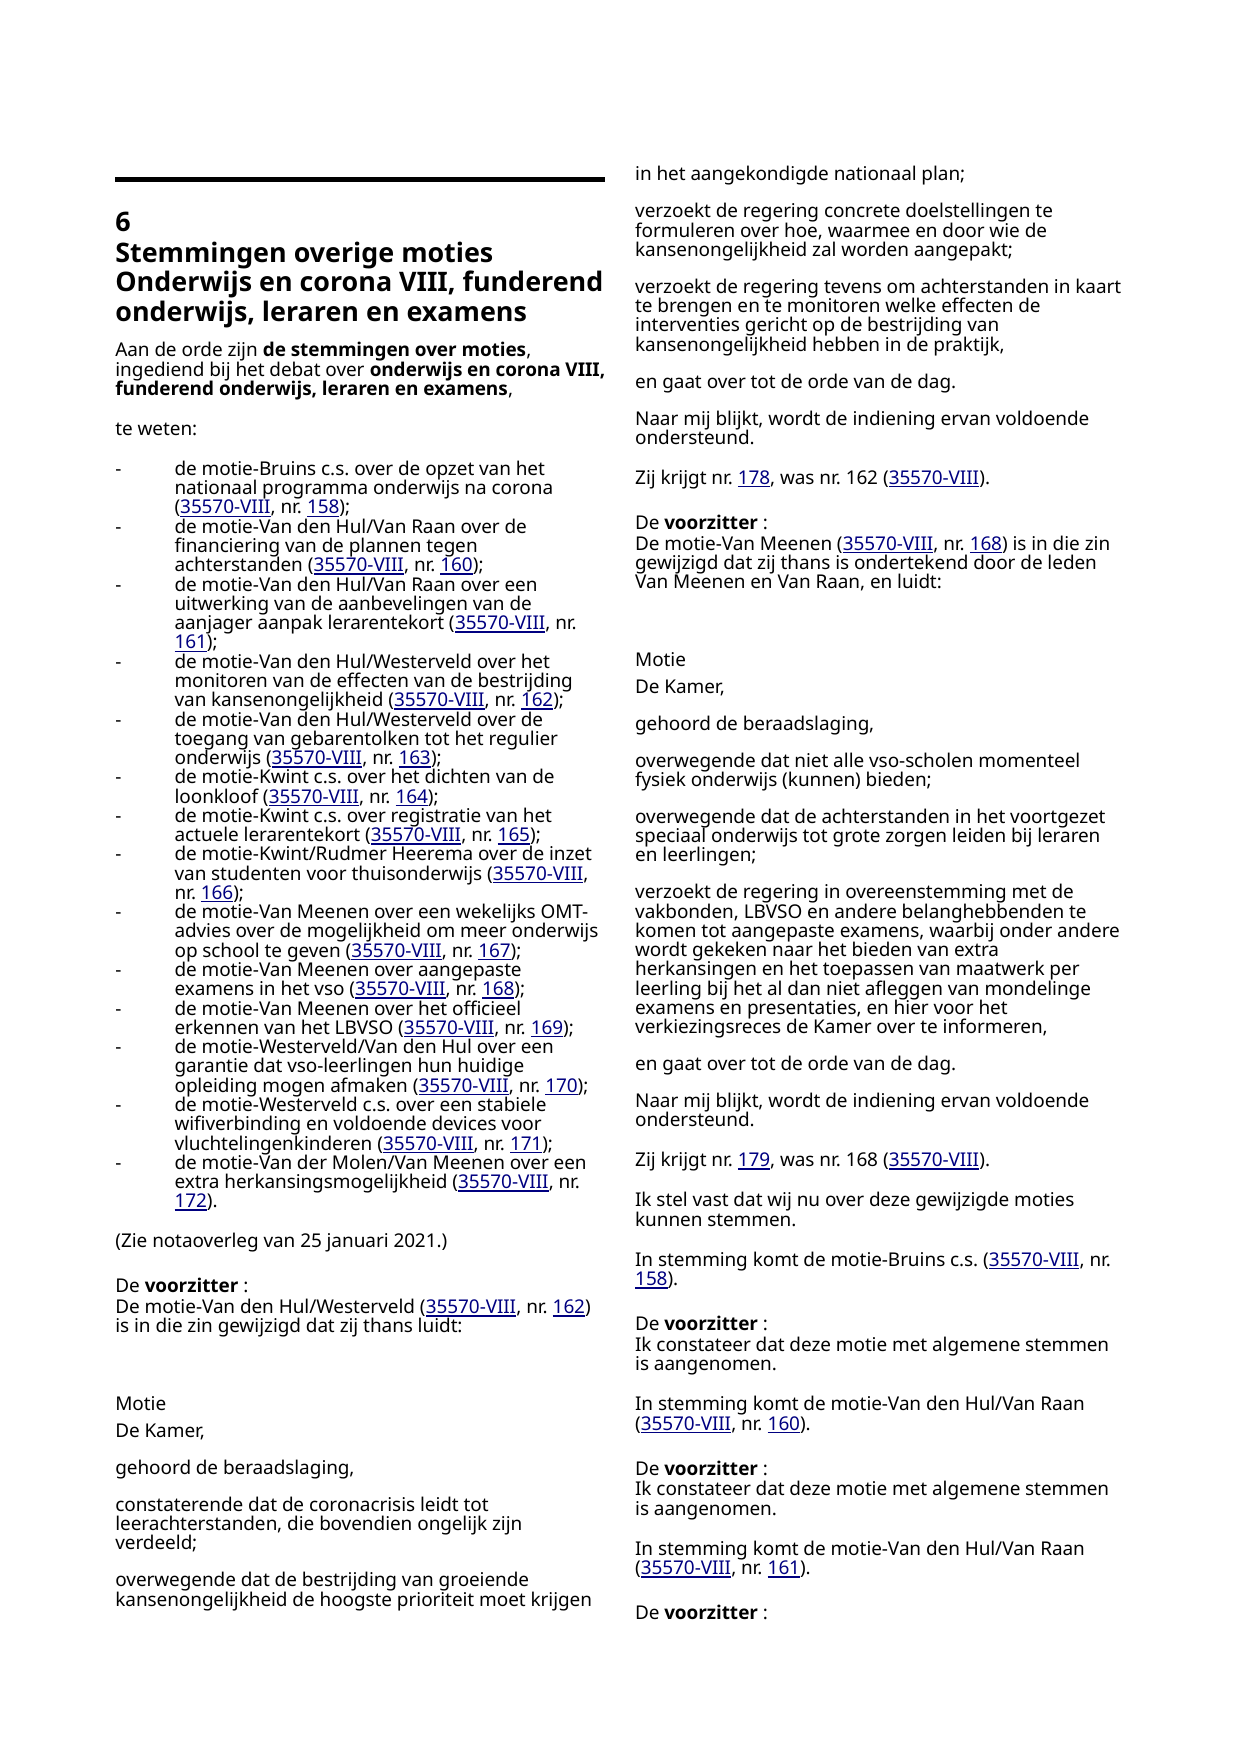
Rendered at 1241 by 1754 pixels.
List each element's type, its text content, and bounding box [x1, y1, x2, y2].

text De voorzitter : [635, 1599, 1125, 1625]
text en gaat over tot de orde van de dag. [635, 1055, 1125, 1074]
text te weten: [115, 420, 605, 439]
text gehoord de beraadslaging, [635, 714, 1125, 734]
text Ik constateer dat deze motie met algemene stemmen is aangenomen. [635, 1336, 1125, 1374]
list de motie-Van den Hul/Westerveld over de toegang van gebarentolken tot het regulier onderwijs (35570-VIII, nr. 163); [115, 711, 605, 768]
list de motie-Westerveld/Van den Hul over een garantie dat vso-leerlingen hun huidige opleiding mogen afmaken (35570-VIII, nr. 170); [115, 1038, 605, 1096]
text De motie-Van Meenen (35570-VIII, nr. 168) is in die zin gewijzigd dat zij thans is ondertekend door de leden Van Meenen en Van Raan, en luidt: [635, 535, 1125, 592]
text (Zie notaoverleg van 25 januari 2021.) [115, 1232, 605, 1252]
list de motie-Van Meenen over een wekelijks OMT-advies over de mogelijkheid om meer onderwijs op school te geven (35570-VIII, nr. 167); [115, 903, 605, 961]
text Naar mij blijkt, wordt de indiening ervan voldoende ondersteund. [635, 1092, 1125, 1131]
text overwegende dat niet alle vso-scholen momenteel fysiek onderwijs (kunnen) bieden; [635, 752, 1125, 790]
list de motie-Van Meenen over aangepaste examens in het vso (35570-VIII, nr. 168); [115, 961, 605, 999]
text De motie-Van den Hul/Westerveld (35570-VIII, nr. 162) is in die zin gewijzigd dat zij thans luidt: [115, 1298, 605, 1337]
text Zij krijgt nr. 178, was nr. 162 (35570-VIII). [635, 469, 1125, 488]
list de motie-Bruins c.s. over de opzet van het nationaal programma onderwijs na corona (35570-VIII, nr. 158); [115, 460, 605, 518]
text Motie [635, 646, 1125, 672]
text constaterende dat de coronacrisis leidt tot leerachterstanden, die bovendien ongelijk zijn verdeeld; [115, 1496, 605, 1553]
text Stemmingen overige moties Onderwijs en corona VIII, funderend onderwijs, leraren en examens [115, 239, 605, 341]
text verzoekt de regering in overeenstemming met de vakbonden, LBVSO en andere belanghebbenden te komen tot aangepaste examens, waarbij onder andere wordt gekeken naar het bieden van extra herkansingen en het toepassen van maatwerk per leerling bij het al dan niet afleggen van mondelinge examens en presentaties, en hier voor het verkiezingsreces de Kamer over te informeren, [635, 883, 1125, 1037]
text Zij krijgt nr. 179, was nr. 168 (35570-VIII). [635, 1151, 1125, 1171]
text De voorzitter : [635, 509, 1125, 535]
list de motie-Van den Hul/Van Raan over een uitwerking van de aanbevelingen van de aanjager aanpak lerarentekort (35570-VIII, nr. 161); [115, 576, 605, 653]
text Naar mij blijkt, wordt de indiening ervan voldoende ondersteund. [635, 409, 1125, 448]
text Aan de orde zijn de stemmingen over moties, ingediend bij het debat over onderwijs en corona VIII, funderend onderwijs, leraren en examens, [115, 341, 605, 399]
text De voorzitter : [635, 1455, 1125, 1480]
text overwegende dat de achterstanden in het voortgezet speciaal onderwijs tot grote zorgen leiden bij leraren en leerlingen; [635, 808, 1125, 866]
text Ik stel vast dat wij nu over deze gewijzigde moties kunnen stemmen. [635, 1191, 1125, 1230]
text In stemming komt de motie-Van den Hul/Van Raan (35570-VIII, nr. 160). [635, 1395, 1125, 1434]
text De voorzitter : [115, 1272, 605, 1298]
list de motie-Van den Hul/Van Raan over de financiering van de plannen tegen achterstanden (35570-VIII, nr. 160); [115, 518, 605, 576]
text en gaat over tot de orde van de dag. [635, 373, 1125, 392]
text De voorzitter : [635, 1310, 1125, 1336]
text verzoekt de regering tevens om achterstanden in kaart te brengen en te monitoren welke effecten de interventies gericht op de bestrijding van kansenongelijkheid hebben in de praktijk, [635, 278, 1125, 355]
list de motie-Van Meenen over het officieel erkennen van het LBVSO (35570-VIII, nr. 169); [115, 999, 605, 1038]
text 6 [115, 203, 605, 239]
text overwegende dat de bestrijding van groeiende kansenongelijkheid de hoogste prioriteit moet krijgen [115, 1571, 605, 1610]
text De Kamer, [115, 1422, 605, 1441]
text De Kamer, [635, 678, 1125, 697]
list de motie-Kwint c.s. over registratie van het actuele lerarentekort (35570-VIII, nr. 165); [115, 807, 605, 845]
text verzoekt de regering concrete doelstellingen te formuleren over hoe, waarmee en door wie de kansenongelijkheid zal worden aangepakt; [635, 202, 1125, 260]
text In stemming komt de motie-Van den Hul/Van Raan (35570-VIII, nr. 161). [635, 1540, 1125, 1578]
list de motie-Kwint c.s. over het dichten van de loonkloof (35570-VIII, nr. 164); [115, 768, 605, 807]
text in het aangekondigde nationaal plan; [635, 165, 1125, 184]
list de motie-Westerveld c.s. over een stabiele wifiverbinding en voldoende devices voor vluchtelingenkinderen (35570-VIII, nr. 171); [115, 1096, 605, 1154]
text Motie [115, 1390, 605, 1416]
text gehoord de beraadslaging, [115, 1459, 605, 1478]
text Ik constateer dat deze motie met algemene stemmen is aangenomen. [635, 1480, 1125, 1519]
text In stemming komt de motie-Bruins c.s. (35570-VIII, nr. 158). [635, 1251, 1125, 1289]
list de motie-Kwint/Rudmer Heerema over de inzet van studenten voor thuisonderwijs (35570-VIII, nr. 166); [115, 845, 605, 903]
list de motie-Van den Hul/Westerveld over het monitoren van de effecten van de bestrijding van kansenongelijkheid (35570-VIII, nr. 162); [115, 653, 605, 711]
list de motie-Van der Molen/Van Meenen over een extra herkansingsmogelijkheid (35570-VIII, nr. 172). [115, 1154, 605, 1212]
